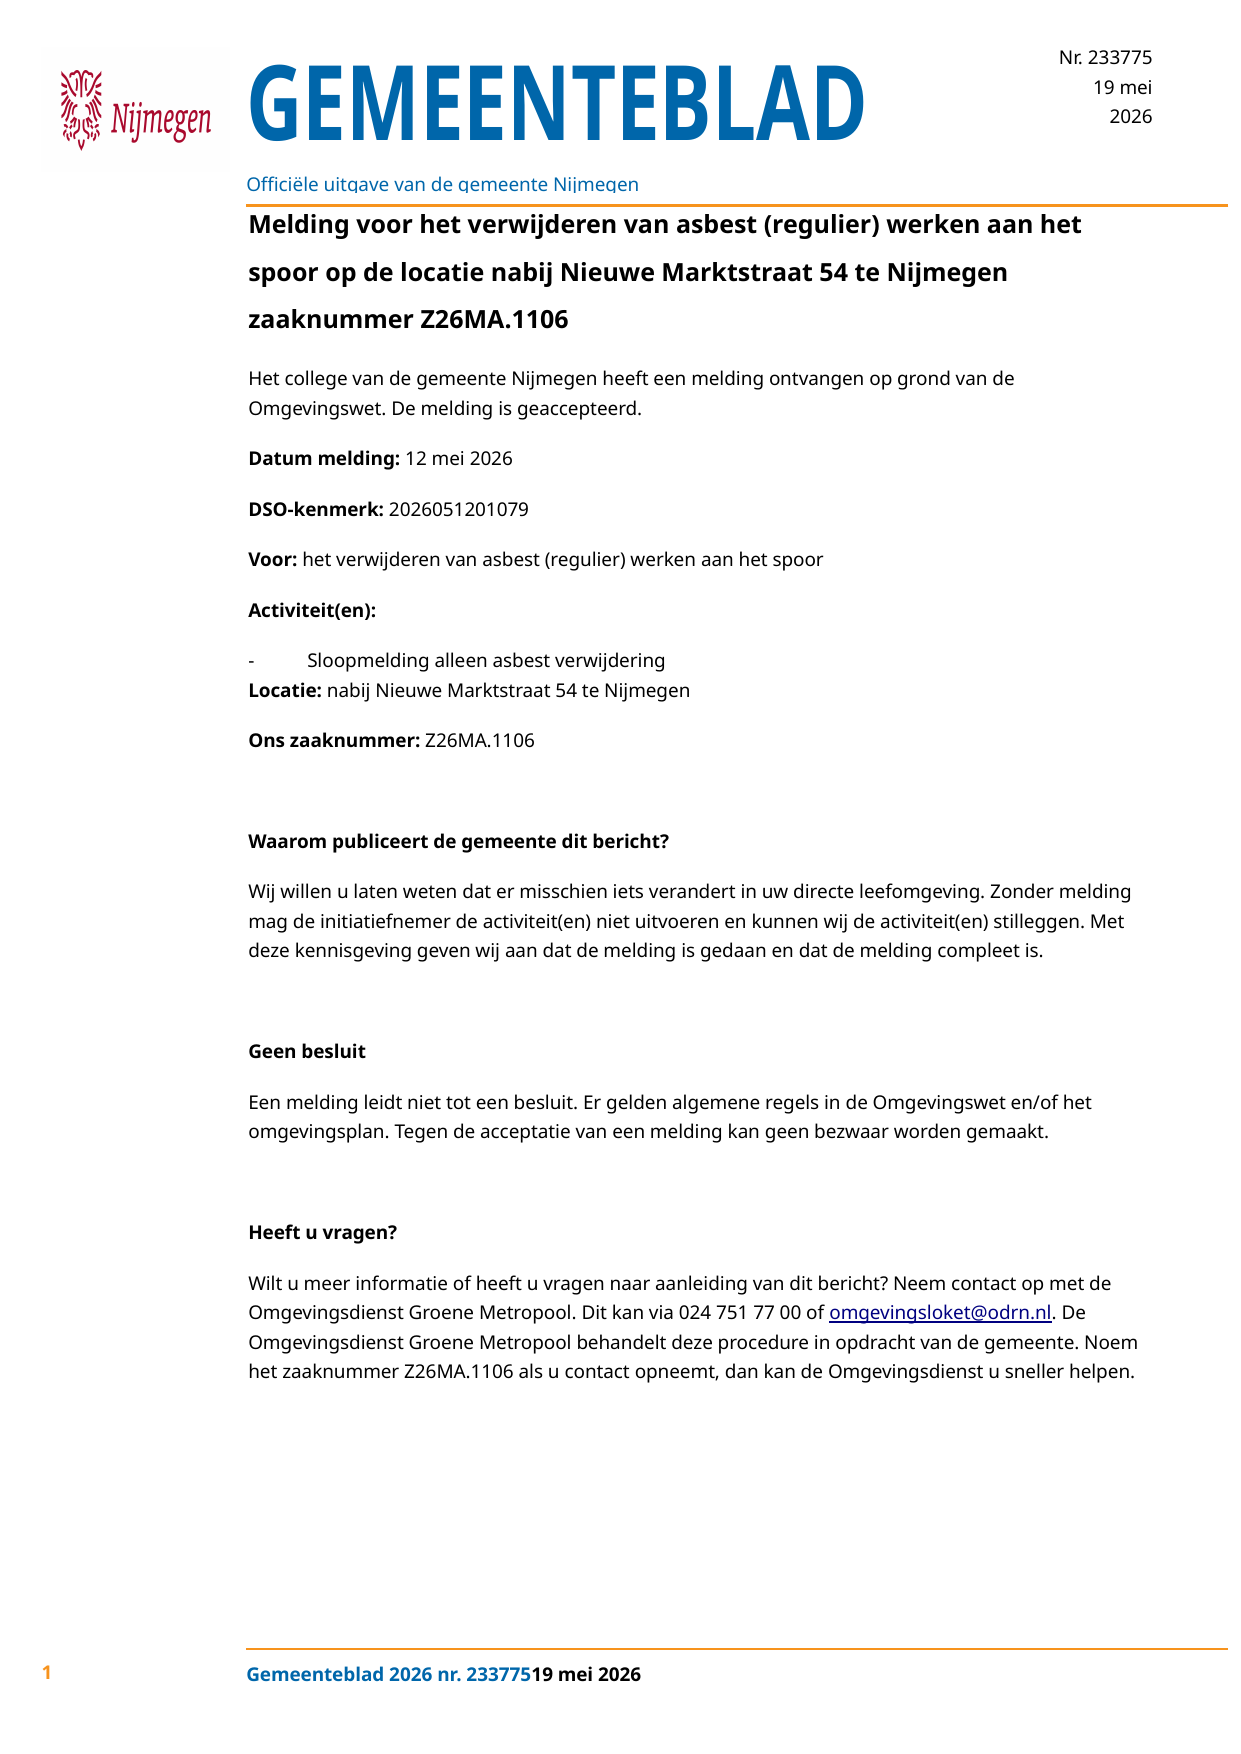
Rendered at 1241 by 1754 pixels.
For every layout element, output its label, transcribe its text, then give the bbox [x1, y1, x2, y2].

text Melding voor het verwijderen van asbest (regulier) werken aan het spoor op de locatie nabij Nieuwe Marktstraat 54 te Nijmegen zaaknummer Z26MA.1106 [248, 207, 1152, 336]
text Datum melding: 12 mei 2026 [248, 446, 1152, 471]
list Sloopmelding alleen asbest verwijdering [248, 647, 1152, 673]
text Activiteit(en): [248, 597, 1152, 622]
text Een melding leidt niet tot een besluit. Er gelden algemene regels in de Omgevingswet en/of het omgevingsplan. Tegen de acceptatie van een melding kan geen bezwaar worden gemaakt. [248, 1089, 1152, 1144]
text Wilt u meer informatie of heeft u vragen naar aanleiding van dit bericht? Neem contact op met de Omgevingsdienst Groene Metropool. Dit kan via 024 751 77 00 of omgevingsloket@odrn.nl. De Omgevingsdienst Groene Metropool behandelt deze procedure in opdracht van de gemeente. Noem het zaaknummer Z26MA.1106 als u contact opneemt, dan kan de Omgevingsdienst u sneller helpen. [248, 1270, 1152, 1384]
text Wij willen u laten weten dat er misschien iets verandert in uw directe leefomgeving. Zonder melding mag de initiatiefnemer de activiteit(en) niet uitvoeren en kunnen wij de activiteit(en) stilleggen. Met deze kennisgeving geven wij aan dat de melding is gedaan en dat de melding compleet is. [248, 878, 1152, 963]
text Geen besluit [248, 1038, 1152, 1064]
picture [41, 47, 231, 172]
text Heeft u vragen? [248, 1219, 1152, 1245]
text Ons zaaknummer: Z26MA.1106 [248, 727, 1152, 753]
text Voor: het verwijderen van asbest (regulier) werken aan het spoor [248, 546, 1152, 572]
text Locatie: nabij Nieuwe Marktstraat 54 te Nijmegen [248, 677, 1152, 702]
text DSO-kenmerk: 2026051201079 [248, 496, 1152, 522]
text Het college van de gemeente Nijmegen heeft een melding ontvangen op grond van de Omgevingswet. De melding is geaccepteerd. [248, 366, 1152, 421]
text Waarom publiceert de gemeente dit bericht? [248, 828, 1152, 854]
